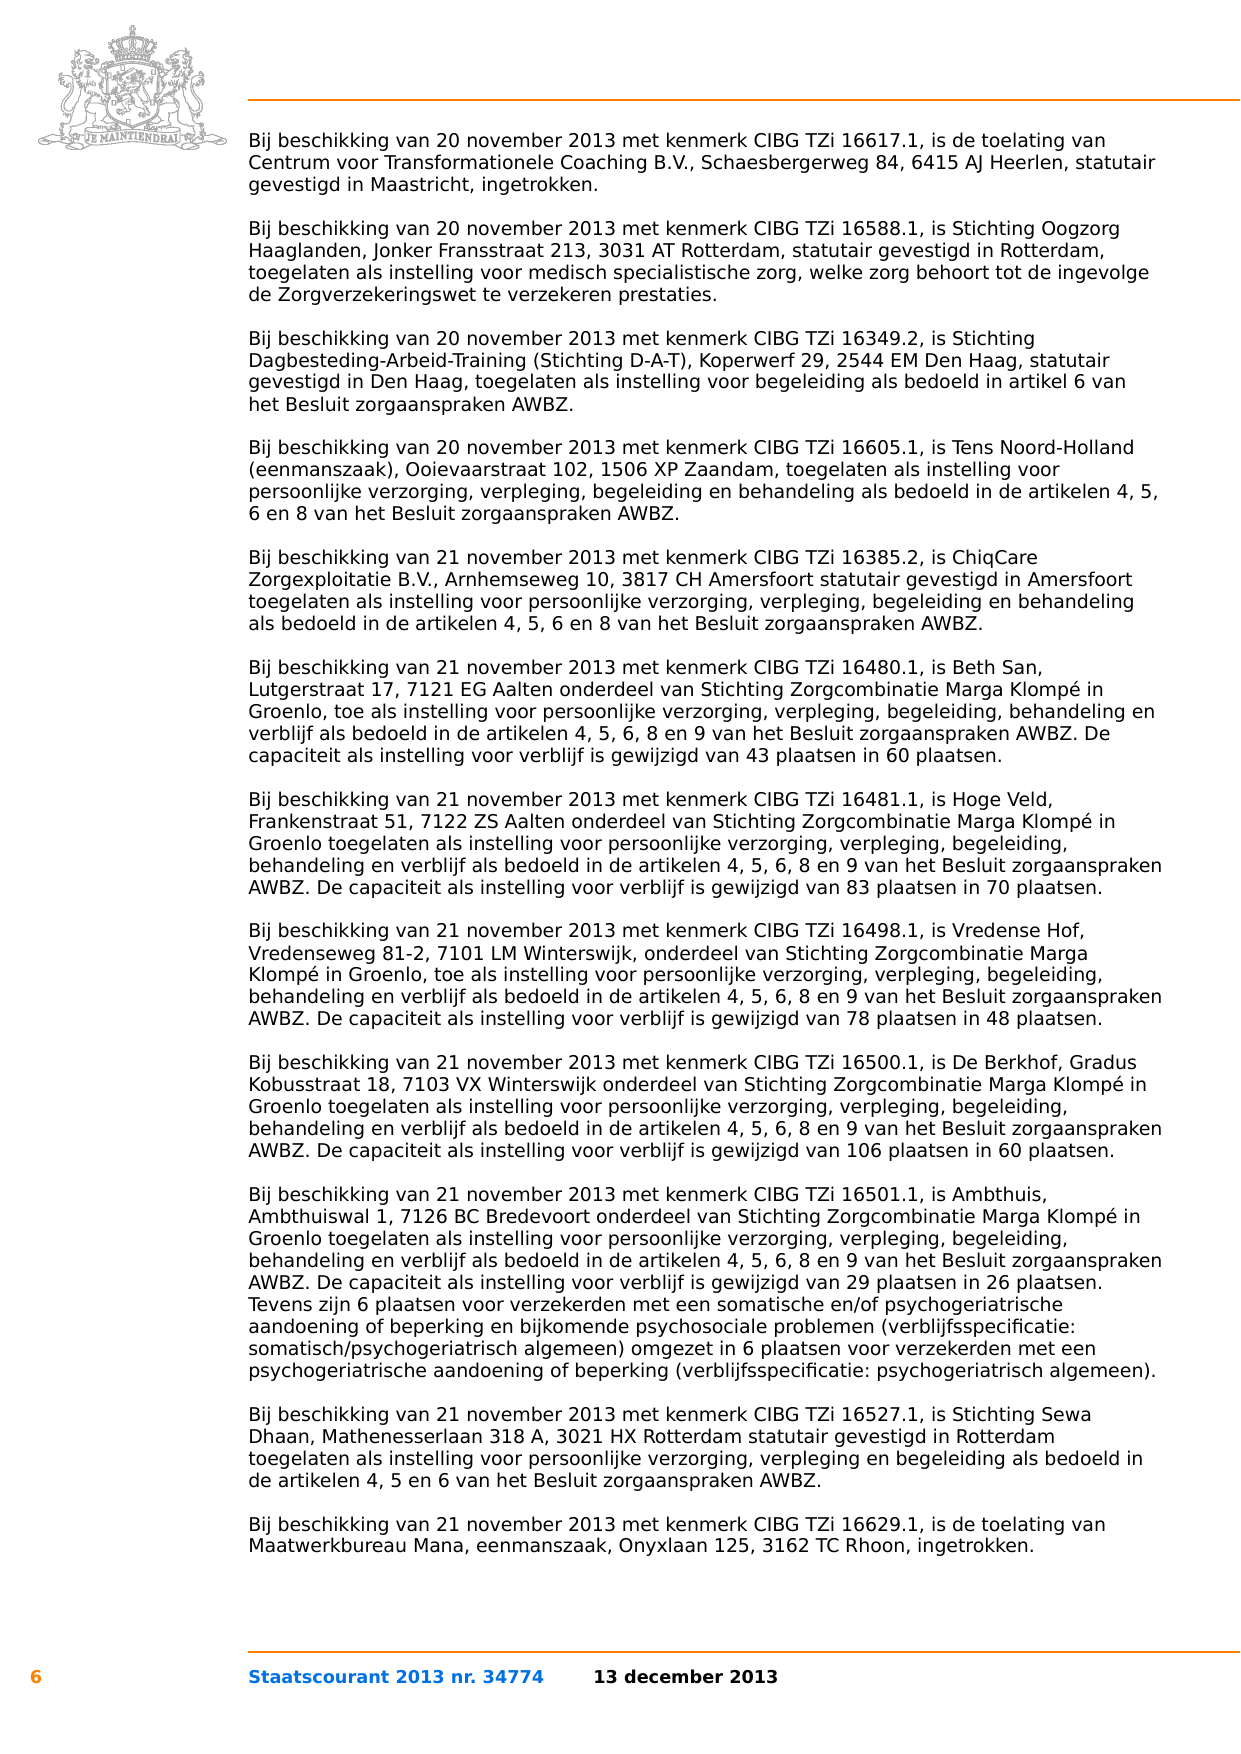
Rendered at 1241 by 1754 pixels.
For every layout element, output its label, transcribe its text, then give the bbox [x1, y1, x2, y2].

text Bij beschikking van 21 november 2013 met kenmerk CIBG TZi 16500.1, is De Berkhof, Gradus Kobusstraat 18, 7103 VX Winterswijk onderdeel van Stichting Zorgcombinatie Marga Klompé in Groenlo toegelaten als instelling voor persoonlijke verzorging, verpleging, begeleiding, behandeling en verblijf als bedoeld in de artikelen 4, 5, 6, 8 en 9 van het Besluit zorgaanspraken AWBZ. De capaciteit als instelling voor verblijf is gewijzigd van 106 plaatsen in 60 plaatsen. [248, 1052, 1163, 1162]
text Bij beschikking van 20 november 2013 met kenmerk CIBG TZi 16588.1, is Stichting Oogzorg Haaglanden, Jonker Fransstraat 213, 3031 AT Rotterdam, statutair gevestigd in Rotterdam, toegelaten als instelling voor medisch specialistische zorg, welke zorg behoort tot de ingevolge de Zorgverzekeringswet te verzekeren prestaties. [248, 218, 1163, 306]
text Bij beschikking van 20 november 2013 met kenmerk CIBG TZi 16349.2, is Stichting Dagbesteding-Arbeid-Training (Stichting D-A-T), Koperwerf 29, 2544 EM Den Haag, statutair gevestigd in Den Haag, toegelaten als instelling voor begeleiding als bedoeld in artikel 6 van het Besluit zorgaanspraken AWBZ. [248, 327, 1163, 415]
text Bij beschikking van 21 november 2013 met kenmerk CIBG TZi 16385.2, is ChiqCare Zorgexploitatie B.V., Arnhemseweg 10, 3817 CH Amersfoort statutair gevestigd in Amersfoort toegelaten als instelling voor persoonlijke verzorging, verpleging, begeleiding en behandeling als bedoeld in de artikelen 4, 5, 6 en 8 van het Besluit zorgaanspraken AWBZ. [248, 547, 1163, 635]
text Bij beschikking van 20 november 2013 met kenmerk CIBG TZi 16605.1, is Tens Noord-Holland (eenmanszaak), Ooievaarstraat 102, 1506 XP Zaandam, toegelaten als instelling voor persoonlijke verzorging, verpleging, begeleiding en behandeling als bedoeld in de artikelen 4, 5, 6 en 8 van het Besluit zorgaanspraken AWBZ. [248, 437, 1163, 525]
text Bij beschikking van 21 november 2013 met kenmerk CIBG TZi 16501.1, is Ambthuis, Ambthuiswal 1, 7126 BC Bredevoort onderdeel van Stichting Zorgcombinatie Marga Klompé in Groenlo toegelaten als instelling voor persoonlijke verzorging, verpleging, begeleiding, behandeling en verblijf als bedoeld in de artikelen 4, 5, 6, 8 en 9 van het Besluit zorgaanspraken AWBZ. De capaciteit als instelling voor verblijf is gewijzigd van 29 plaatsen in 26 plaatsen. [248, 1184, 1163, 1294]
text Bij beschikking van 21 november 2013 met kenmerk CIBG TZi 16481.1, is Hoge Veld, Frankenstraat 51, 7122 ZS Aalten onderdeel van Stichting Zorgcombinatie Marga Klompé in Groenlo toegelaten als instelling voor persoonlijke verzorging, verpleging, begeleiding, behandeling en verblijf als bedoeld in de artikelen 4, 5, 6, 8 en 9 van het Besluit zorgaanspraken AWBZ. De capaciteit als instelling voor verblijf is gewijzigd van 83 plaatsen in 70 plaatsen. [248, 789, 1163, 898]
text Bij beschikking van 21 november 2013 met kenmerk CIBG TZi 16498.1, is Vredense Hof, Vredenseweg 81-2, 7101 LM Winterswijk, onderdeel van Stichting Zorgcombinatie Marga Klompé in Groenlo, toe als instelling voor persoonlijke verzorging, verpleging, begeleiding, behandeling en verblijf als bedoeld in de artikelen 4, 5, 6, 8 en 9 van het Besluit zorgaanspraken AWBZ. De capaciteit als instelling voor verblijf is gewijzigd van 78 plaatsen in 48 plaatsen. [248, 920, 1163, 1030]
text Bij beschikking van 21 november 2013 met kenmerk CIBG TZi 16527.1, is Stichting Sewa Dhaan, Mathenesserlaan 318 A, 3021 HX Rotterdam statutair gevestigd in Rotterdam toegelaten als instelling voor persoonlijke verzorging, verpleging en begeleiding als bedoeld in de artikelen 4, 5 en 6 van het Besluit zorgaanspraken AWBZ. [248, 1404, 1163, 1492]
text Bij beschikking van 21 november 2013 met kenmerk CIBG TZi 16480.1, is Beth San, Lutgerstraat 17, 7121 EG Aalten onderdeel van Stichting Zorgcombinatie Marga Klompé in Groenlo, toe als instelling voor persoonlijke verzorging, verpleging, begeleiding, behandeling en verblijf als bedoeld in de artikelen 4, 5, 6, 8 en 9 van het Besluit zorgaanspraken AWBZ. De capaciteit als instelling voor verblijf is gewijzigd van 43 plaatsen in 60 plaatsen. [248, 657, 1163, 767]
text Bij beschikking van 21 november 2013 met kenmerk CIBG TZi 16629.1, is de toelating van [248, 1513, 1163, 1535]
text Bij beschikking van 20 november 2013 met kenmerk CIBG TZi 16617.1, is de toelating van Centrum voor Transformationele Coaching B.V., Schaesbergerweg 84, 6415 AJ Heerlen, statutair gevestigd in Maastricht, ingetrokken. [248, 130, 1163, 196]
picture [38, 25, 227, 150]
text Tevens zijn 6 plaatsen voor verzekerden met een somatische en/of psychogeriatrische aandoening of beperking en bijkomende psychosociale problemen (verblijfsspecificatie: somatisch/psychogeriatrisch algemeen) omgezet in 6 plaatsen voor verzekerden met een psychogeriatrische aandoening of beperking (verblijfsspecificatie: psychogeriatrisch algemeen). [248, 1294, 1163, 1382]
text Maatwerkbureau Mana, eenmanszaak, Onyxlaan 125, 3162 TC Rhoon, ingetrokken. [248, 1535, 1163, 1557]
